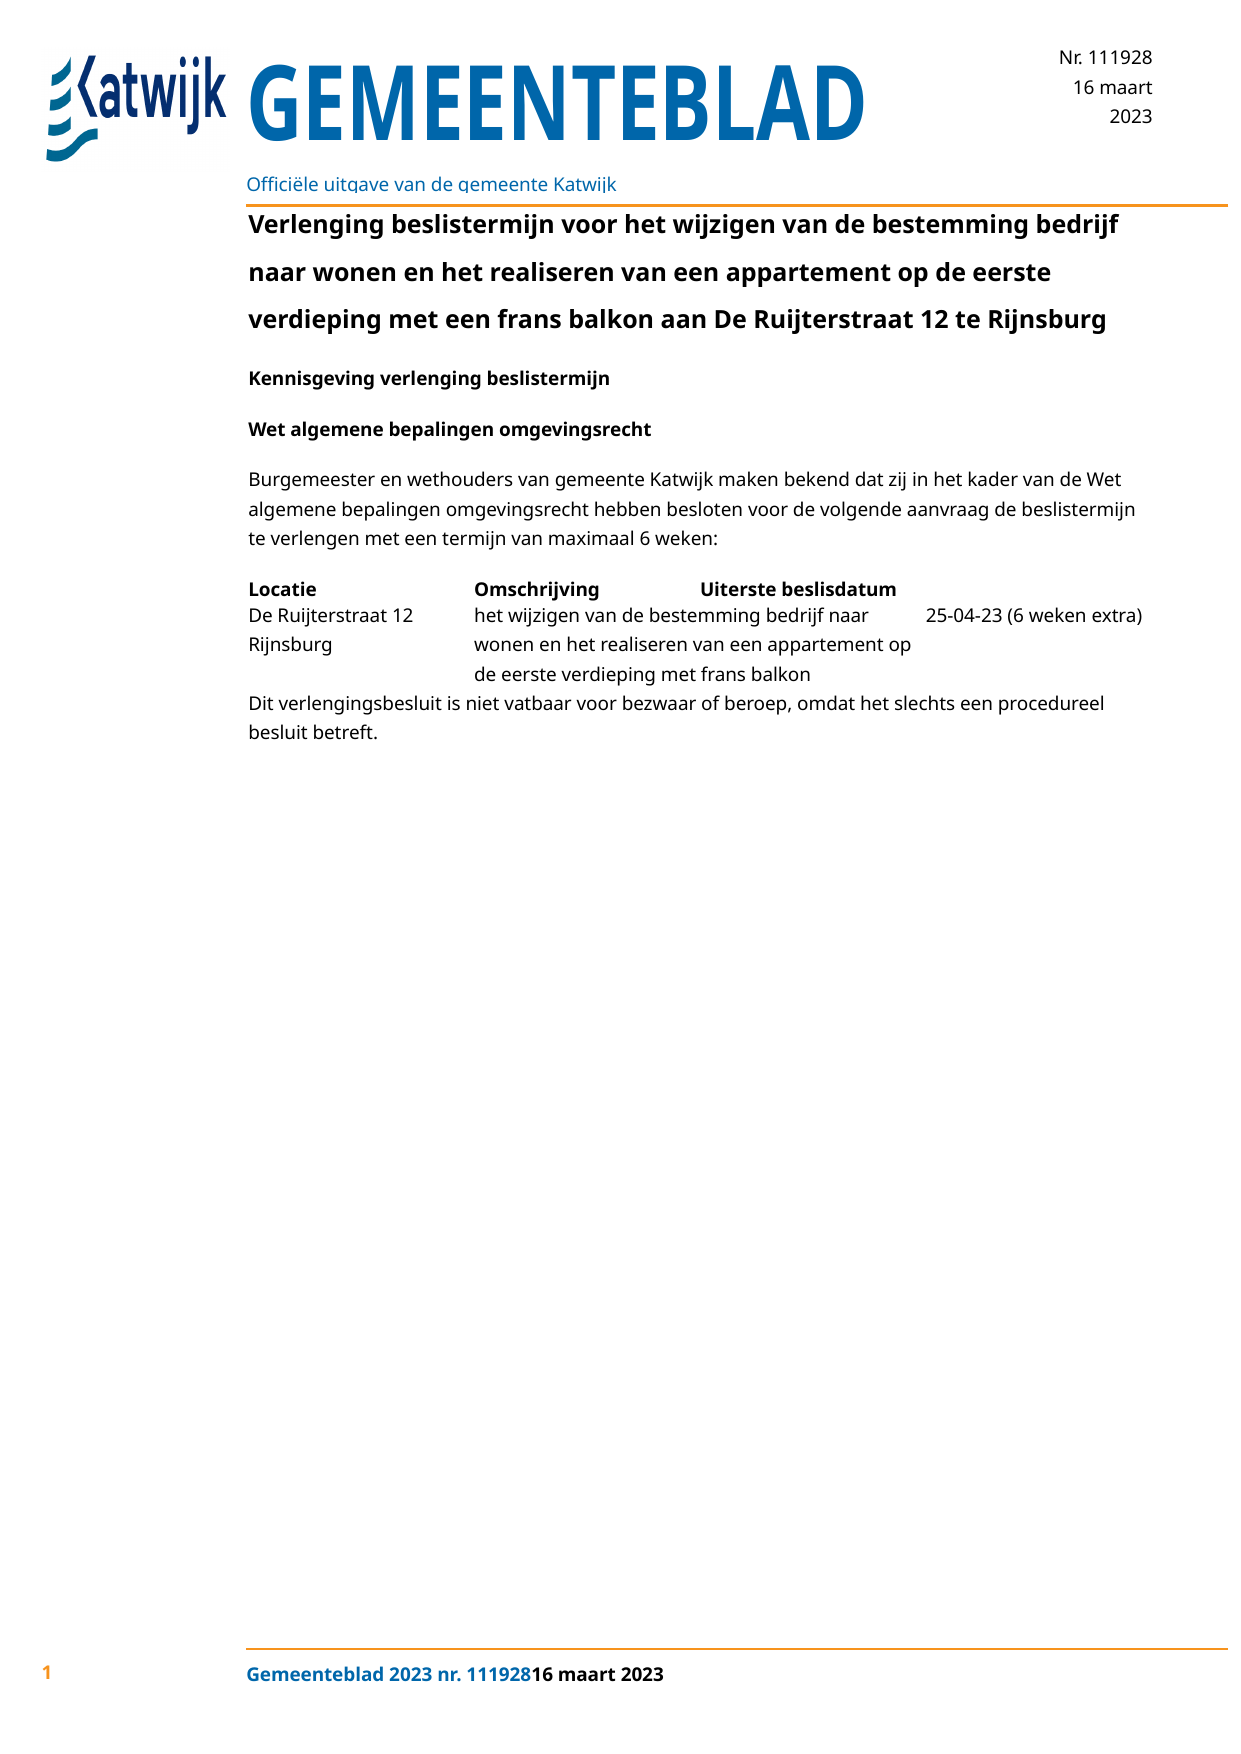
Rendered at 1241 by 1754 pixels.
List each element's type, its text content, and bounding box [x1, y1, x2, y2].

text Burgemeester en wethouders van gemeente Katwijk maken bekend dat zij in het kader van de Wet algemene bepalingen omgevingsrecht hebben besloten voor de volgende aanvraag de beslistermijn te verlengen met een termijn van maximaal 6 weken: [248, 466, 1152, 551]
text Wet algemene bepalingen omgevingsrecht [248, 416, 1152, 442]
table_cell De Ruijterstraat 12 Rijnsburg [248, 602, 474, 687]
table_header Uiterste beslisdatum [700, 576, 1152, 602]
table_header Locatie [248, 576, 474, 602]
table_cell het wijzigen van de bestemming bedrijf naar wonen en het realiseren van een appartement op de eerste verdieping met frans balkon [474, 602, 926, 687]
text Verlenging beslistermijn voor het wijzigen van de bestemming bedrijf naar wonen en het realiseren van een appartement op de eerste verdieping met een frans balkon aan De Ruijterstraat 12 te Rijnsburg [248, 207, 1152, 336]
text Dit verlengingsbesluit is niet vatbaar voor bezwaar of beroep, omdat het slechts een procedureel besluit betreft. [248, 690, 1152, 745]
table_header Omschrijving [474, 576, 700, 602]
text Kennisgeving verlenging beslistermijn [248, 366, 1152, 391]
table_cell 25-04-23 (6 weken extra) [926, 602, 1152, 687]
picture [41, 47, 231, 172]
